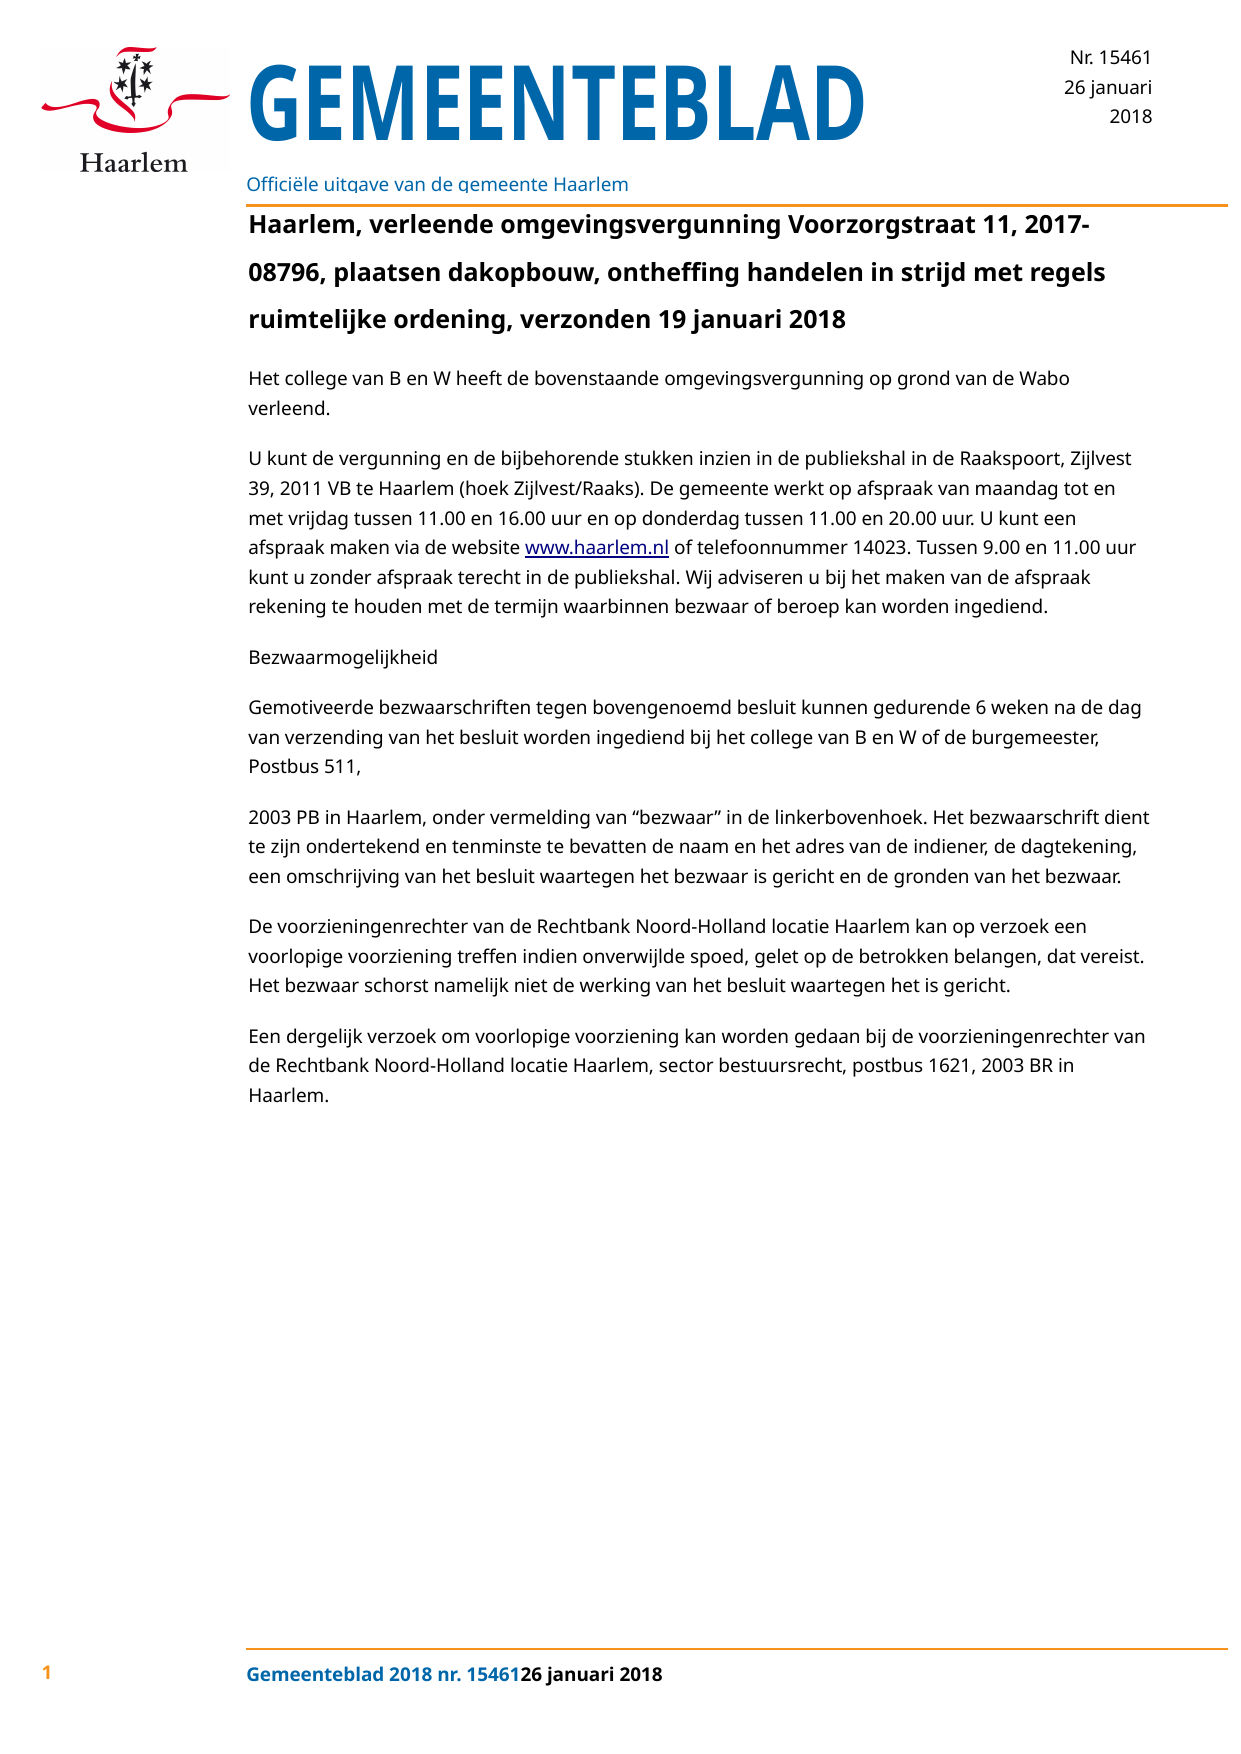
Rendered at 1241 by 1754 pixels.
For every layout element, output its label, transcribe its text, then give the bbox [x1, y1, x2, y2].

text Gemotiveerde bezwaarschriften tegen bovengenoemd besluit kunnen gedurende 6 weken na de dag van verzending van het besluit worden ingediend bij het college van B en W of de burgemeester, Postbus 511, [248, 694, 1152, 779]
text Haarlem, verleende omgevingsvergunning Voorzorgstraat 11, 2017-08796, plaatsen dakopbouw, ontheffing handelen in strijd met regels ruimtelijke ordening, verzonden 19 januari 2018 [248, 207, 1152, 336]
text De voorzieningenrechter van de Rechtbank Noord-Holland locatie Haarlem kan op verzoek een voorlopige voorziening treffen indien onverwijlde spoed, gelet op de betrokken belangen, dat vereist. Het bezwaar schorst namelijk niet de werking van het besluit waartegen het is gericht. [248, 913, 1152, 998]
text Een dergelijk verzoek om voorlopige voorziening kan worden gedaan bij de voorzieningenrechter van de Rechtbank Noord-Holland locatie Haarlem, sector bestuursrecht, postbus 1621, 2003 BR in Haarlem. [248, 1023, 1152, 1108]
text Bezwaarmogelijkheid [248, 644, 1152, 669]
picture [41, 47, 231, 172]
text 2003 PB in Haarlem, onder vermelding van “bezwaar” in de linkerbovenhoek. Het bezwaarschrift dient te zijn ondertekend en tenminste te bevatten de naam en het adres van de indiener, de dagtekening, een omschrijving van het besluit waartegen het bezwaar is gericht en de gronden van het bezwaar. [248, 804, 1152, 889]
text Het college van B en W heeft de bovenstaande omgevingsvergunning op grond van de Wabo verleend. [248, 366, 1152, 421]
text U kunt de vergunning en de bijbehorende stukken inzien in de publiekshal in de Raakspoort, Zijlvest 39, 2011 VB te Haarlem (hoek Zijlvest/Raaks). De gemeente werkt op afspraak van maandag tot en met vrijdag tussen 11.00 en 16.00 uur en op donderdag tussen 11.00 en 20.00 uur. U kunt een afspraak maken via de website www.haarlem.nl of telefoonnummer 14023. Tussen 9.00 en 11.00 uur kunt u zonder afspraak terecht in de publiekshal. Wij adviseren u bij het maken van de afspraak rekening te houden met de termijn waarbinnen bezwaar of beroep kan worden ingediend. [248, 446, 1152, 619]
